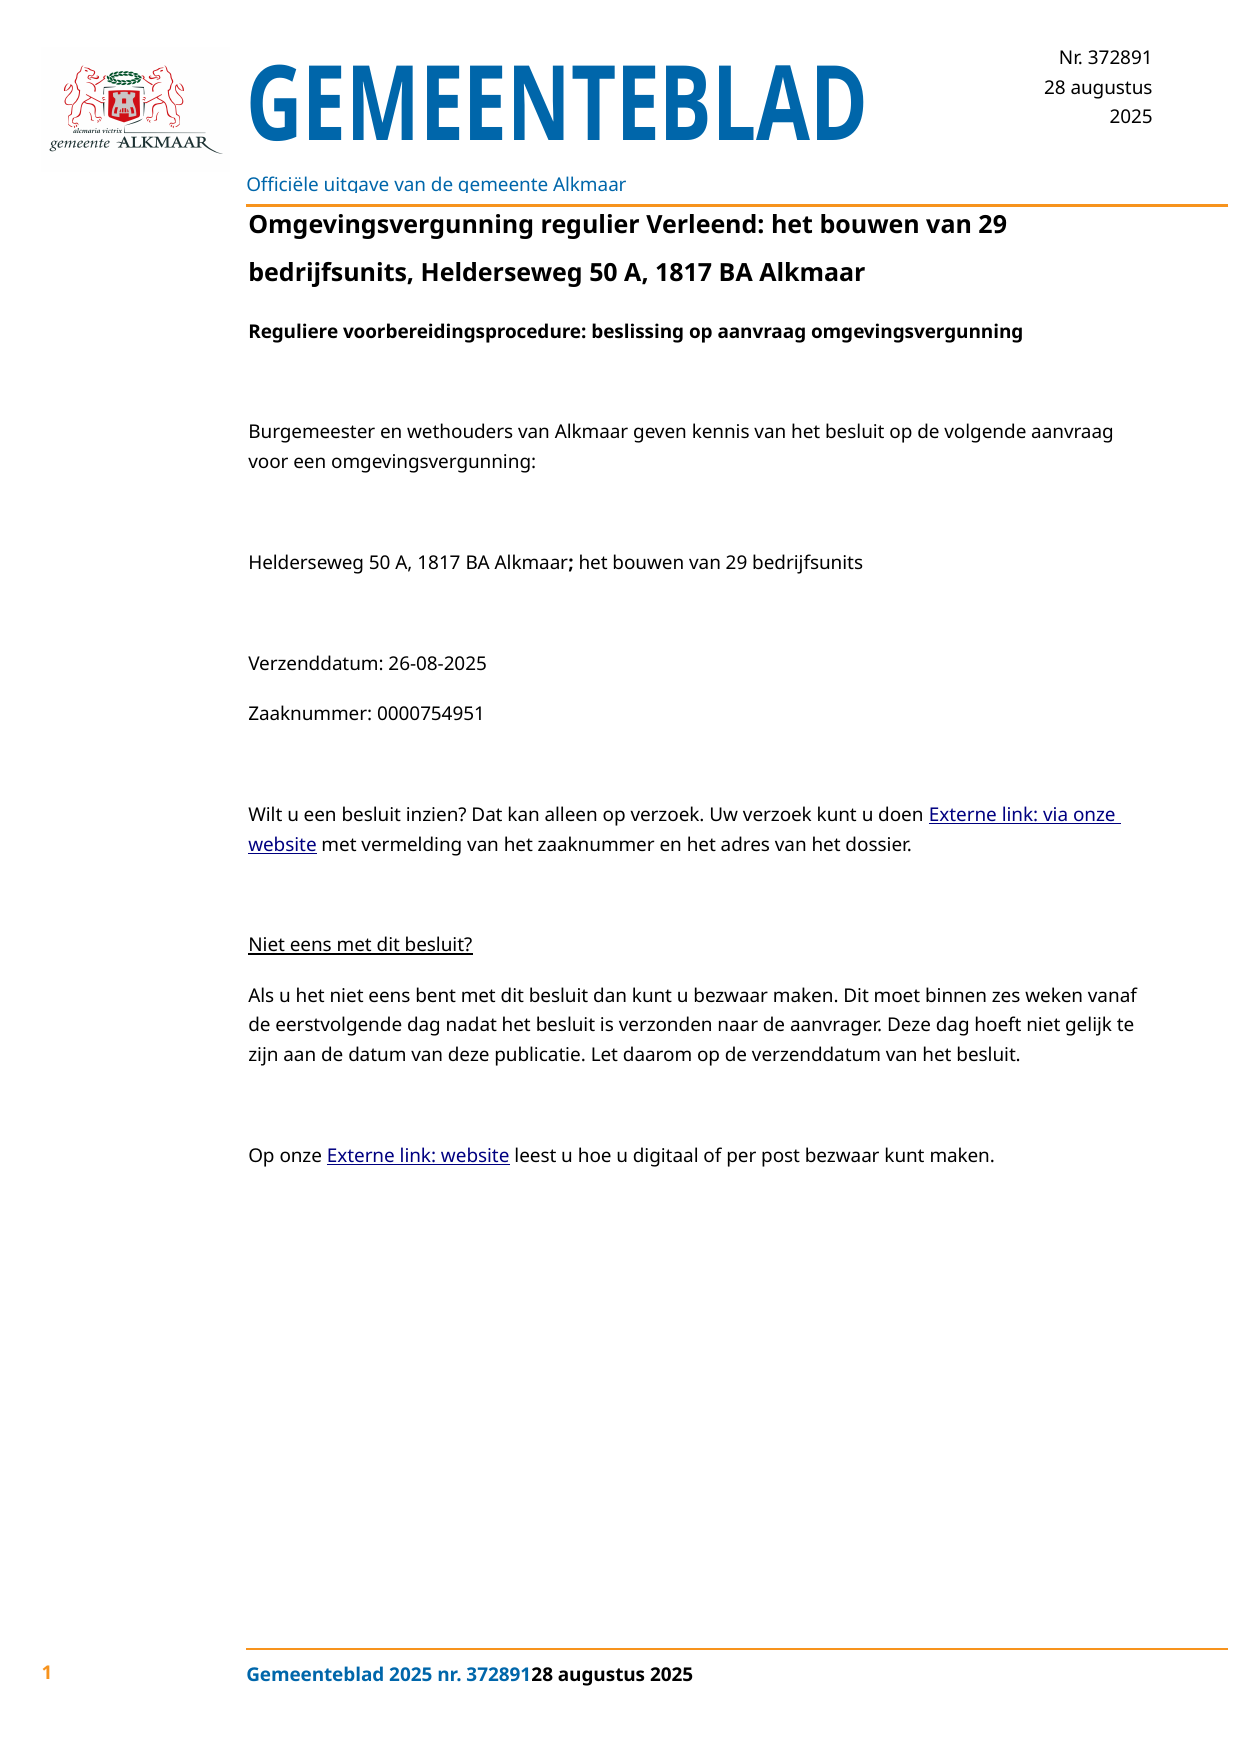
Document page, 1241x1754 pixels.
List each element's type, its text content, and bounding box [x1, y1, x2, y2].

text Als u het niet eens bent met dit besluit dan kunt u bezwaar maken. Dit moet binnen zes weken vanaf de eerstvolgende dag nadat het besluit is verzonden naar de aanvrager. Deze dag hoeft niet gelijk te zijn aan de datum van deze publicatie. Let daarom op de verzenddatum van het besluit. [248, 982, 1152, 1067]
text Verzenddatum: 26-08-2025 [248, 650, 1152, 676]
text Reguliere voorbereidingsprocedure: beslissing op aanvraag omgevingsvergunning [248, 318, 1152, 344]
text Helderseweg 50 A, 1817 BA Alkmaar; het bouwen van 29 bedrijfsunits [248, 549, 1152, 575]
text Burgemeester en wethouders van Alkmaar geven kennis van het besluit op de volgende aanvraag voor een omgevingsvergunning: [248, 419, 1152, 474]
text Omgevingsvergunning regulier Verleend: het bouwen van 29 bedrijfsunits, Helderseweg 50 A, 1817 BA Alkmaar [248, 207, 1152, 288]
text Wilt u een besluit inzien? Dat kan alleen op verzoek. Uw verzoek kunt u doen Externe link: via onze website met vermelding van het zaaknummer en het adres van het dossier. [248, 801, 1152, 857]
picture [41, 47, 231, 172]
text Op onze Externe link: website leest u hoe u digitaal of per post bezwaar kunt maken. [248, 1142, 1152, 1168]
text Niet eens met dit besluit? [248, 932, 1152, 957]
text Zaaknummer: 0000754951 [248, 700, 1152, 726]
